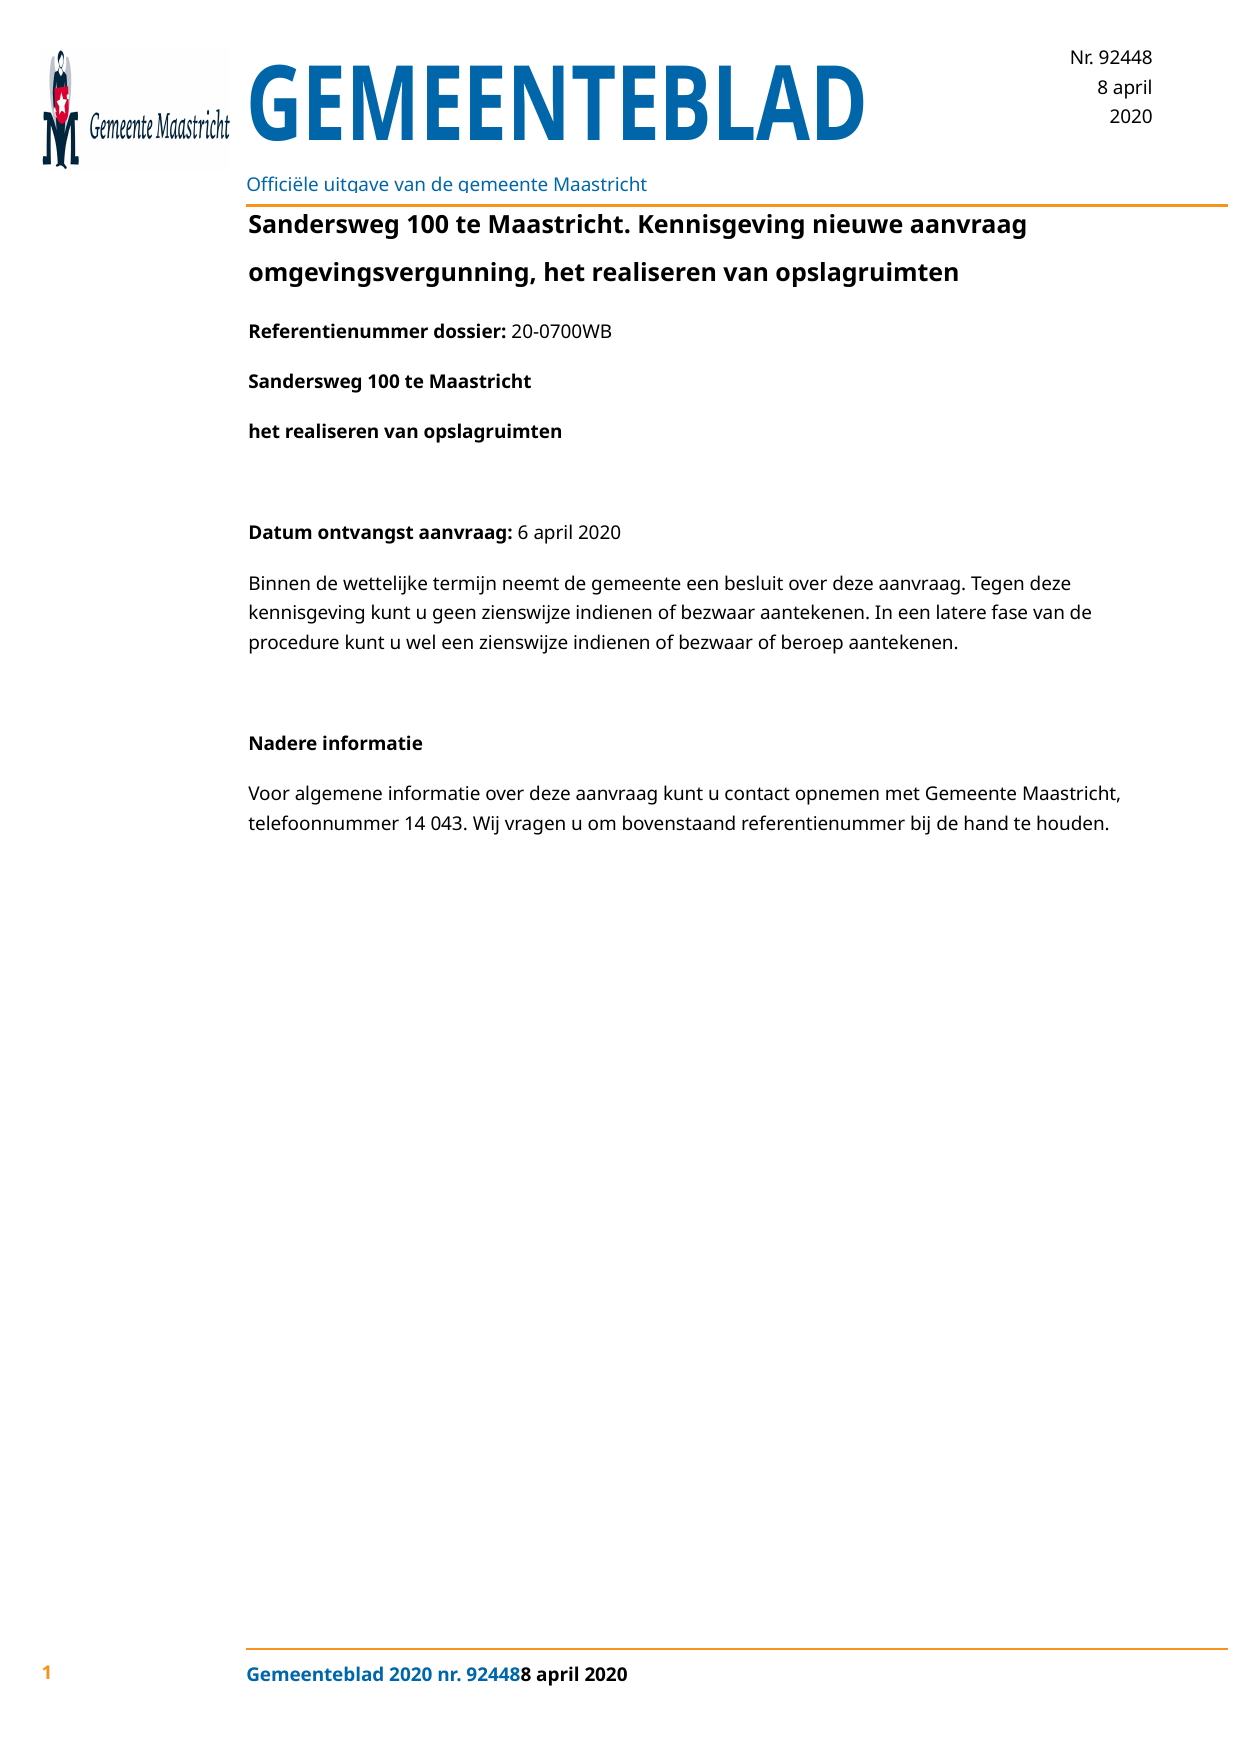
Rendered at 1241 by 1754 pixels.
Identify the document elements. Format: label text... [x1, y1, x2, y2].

picture [41, 47, 231, 172]
text Sandersweg 100 te Maastricht. Kennisgeving nieuwe aanvraag omgevingsvergunning, het realiseren van opslagruimten [248, 207, 1152, 288]
text Binnen de wettelijke termijn neemt de gemeente een besluit over deze aanvraag. Tegen deze kennisgeving kunt u geen zienswijze indienen of bezwaar aantekenen. In een latere fase van de procedure kunt u wel een zienswijze indienen of bezwaar of beroep aantekenen. [248, 570, 1152, 655]
text het realiseren van opslagruimten [248, 419, 1152, 444]
text Voor algemene informatie over deze aanvraag kunt u contact opnemen met Gemeente Maastricht, telefoonnummer 14 043. Wij vragen u om bovenstaand referentienummer bij de hand te houden. [248, 780, 1152, 836]
text Sandersweg 100 te Maastricht [248, 368, 1152, 394]
text Referentienummer dossier: 20-0700WB [248, 318, 1152, 344]
text Datum ontvangst aanvraag: 6 april 2020 [248, 519, 1152, 545]
text Nadere informatie [248, 730, 1152, 756]
